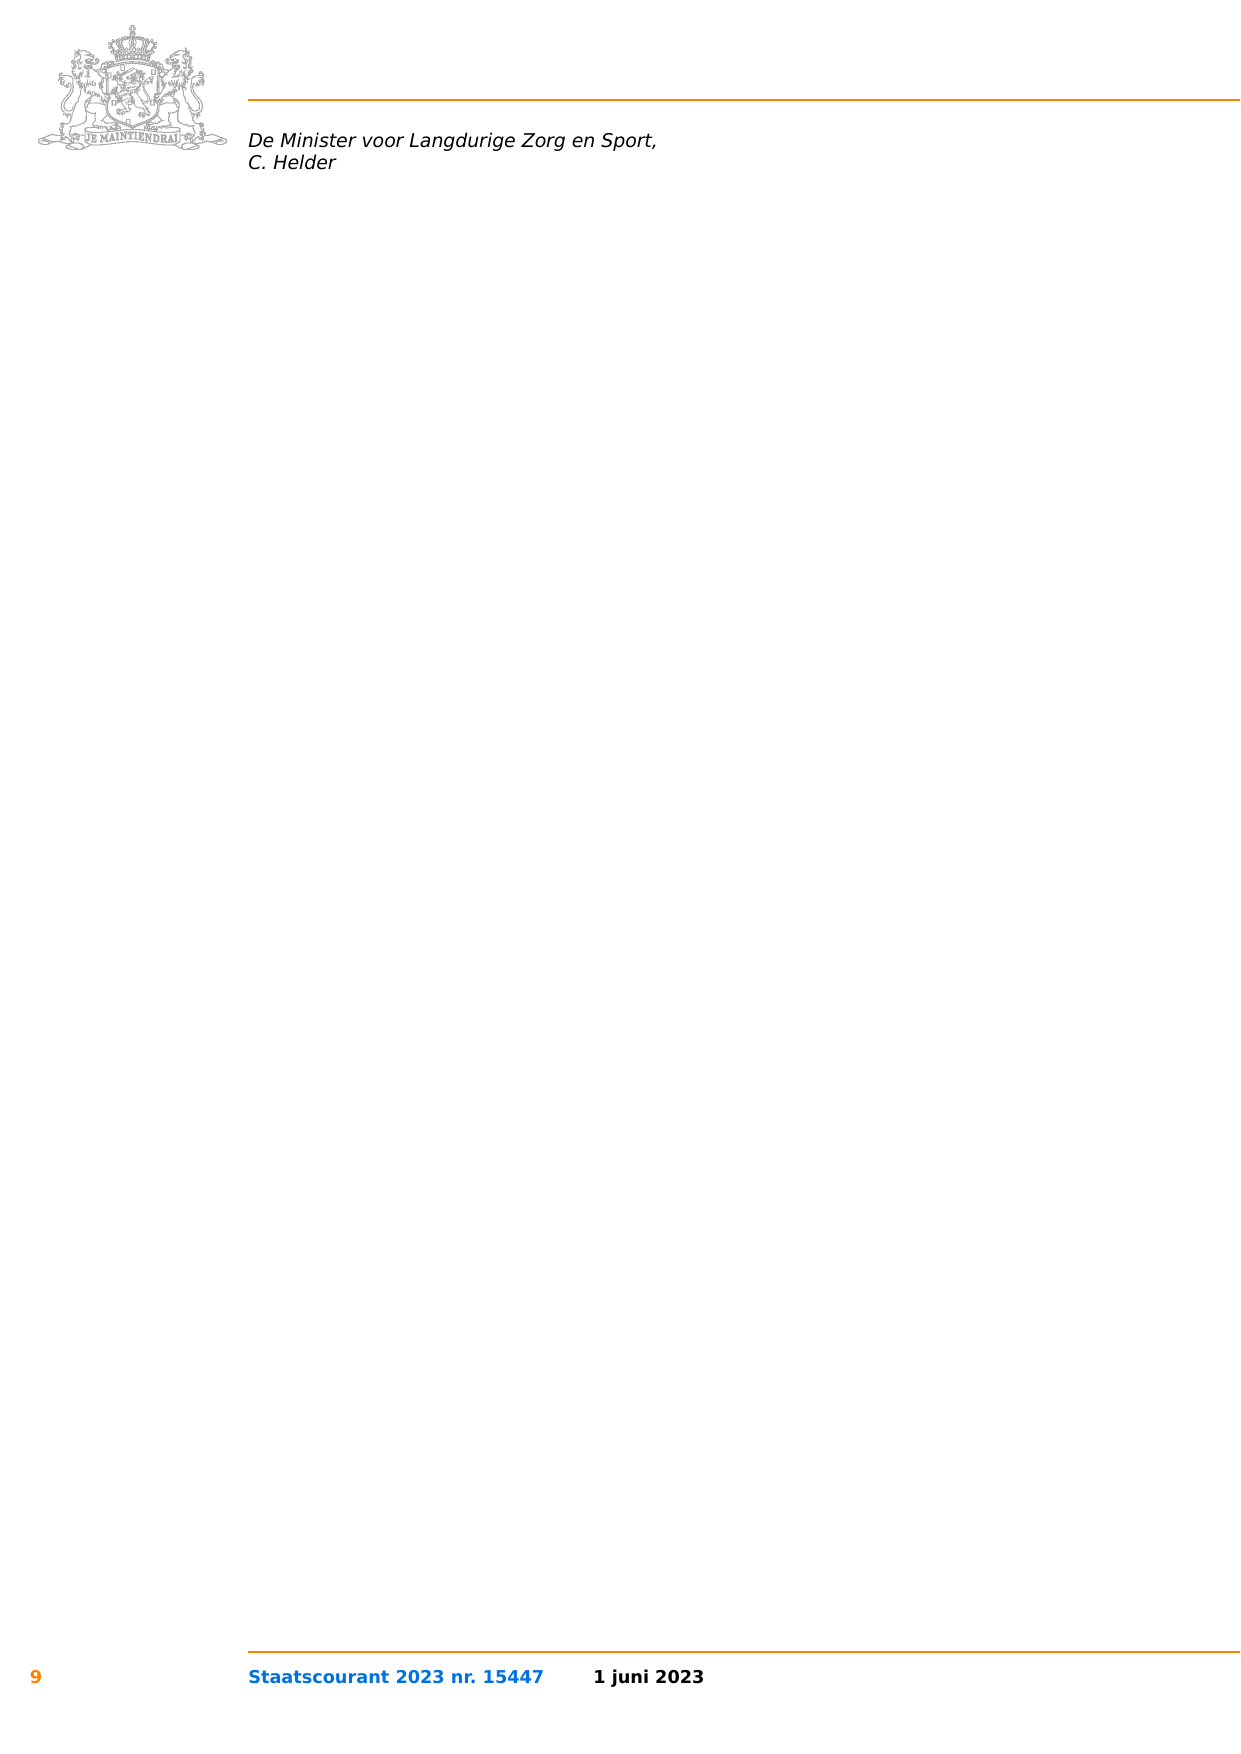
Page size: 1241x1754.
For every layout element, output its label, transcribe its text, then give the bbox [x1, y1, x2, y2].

picture [38, 25, 227, 150]
text De Minister voor Langdurige Zorg en Sport, C. Helder [248, 130, 1163, 174]
